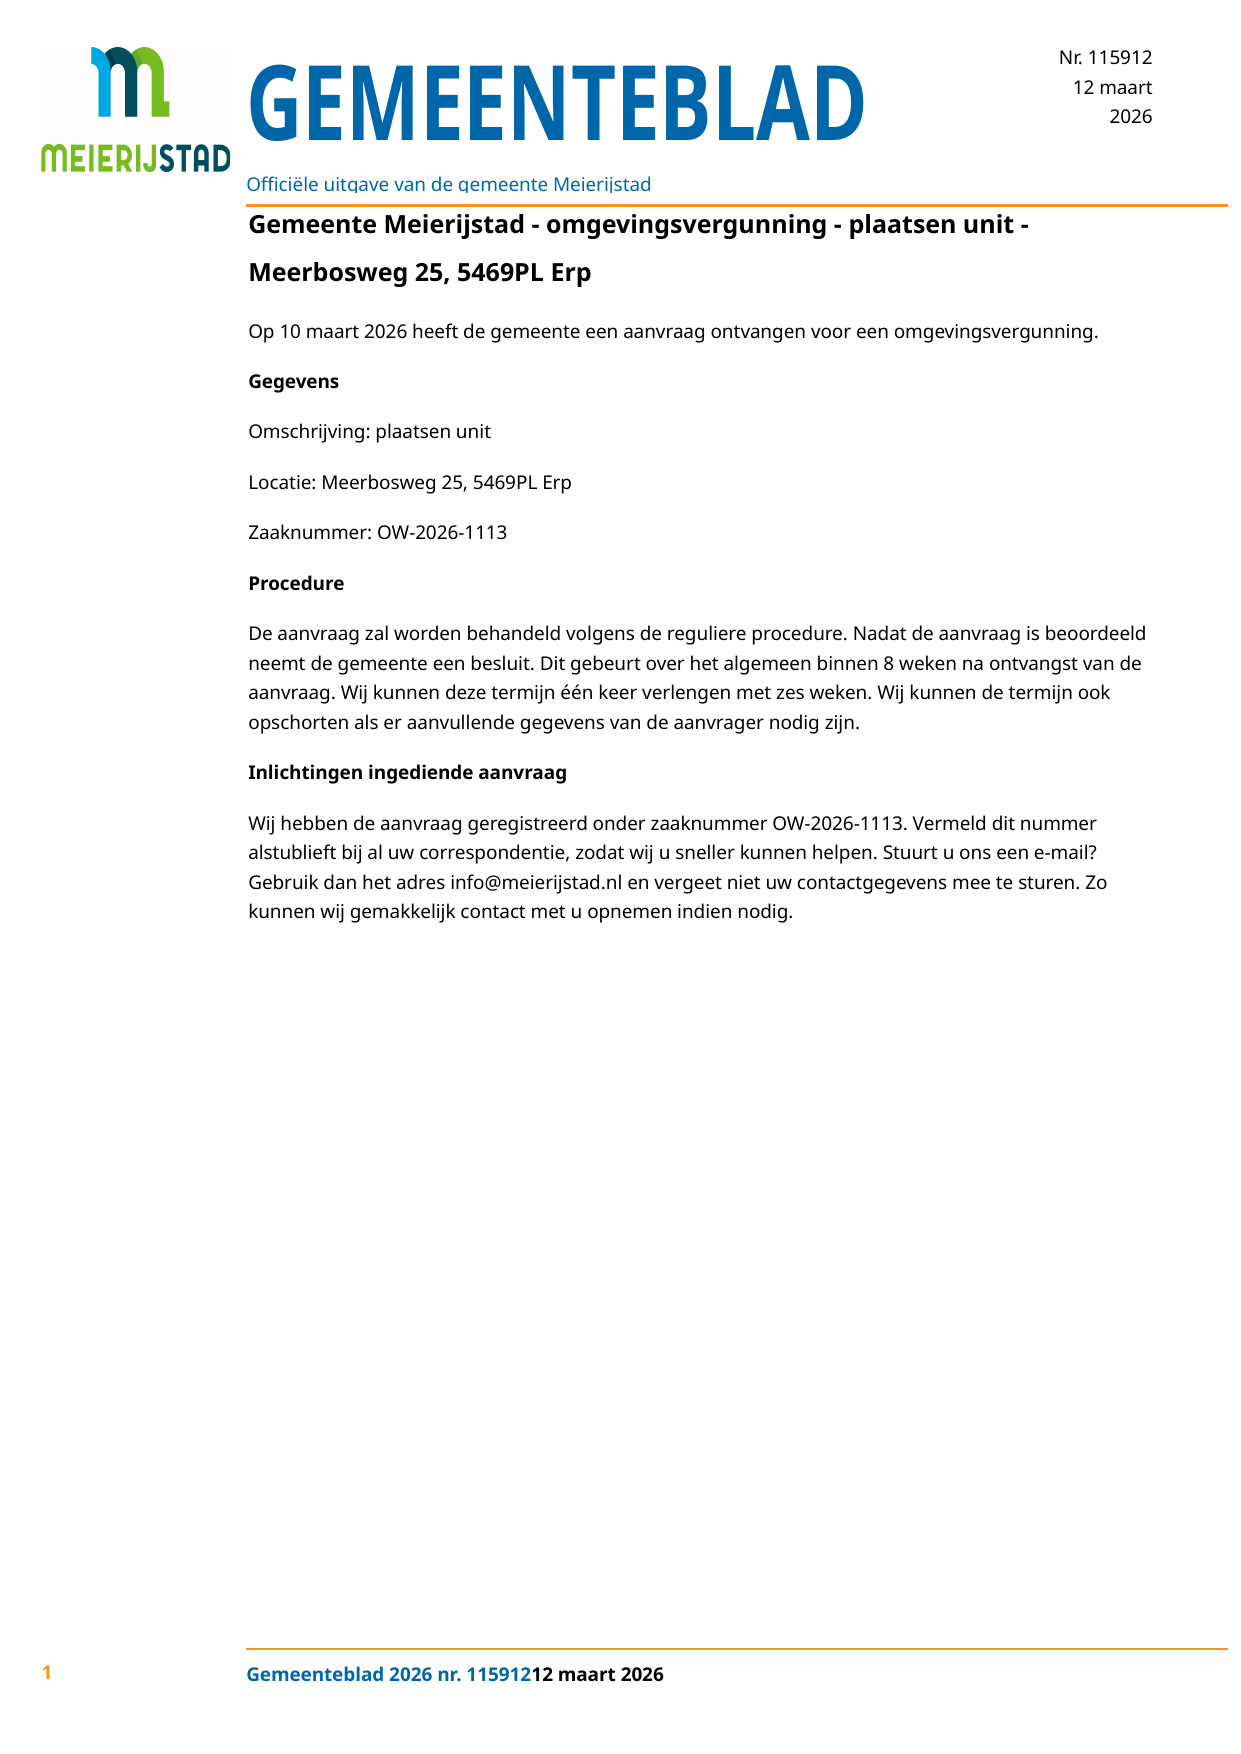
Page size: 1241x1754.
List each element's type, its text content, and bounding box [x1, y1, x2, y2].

text Locatie: Meerbosweg 25, 5469PL Erp [248, 469, 1152, 495]
text Inlichtingen ingediende aanvraag [248, 759, 1152, 785]
text Op 10 maart 2026 heeft de gemeente een aanvraag ontvangen voor een omgevingsvergunning. [248, 318, 1152, 344]
text Zaaknummer: OW-2026-1113 [248, 519, 1152, 545]
text Gemeente Meierijstad - omgevingsvergunning - plaatsen unit - Meerbosweg 25, 5469PL Erp [248, 207, 1152, 288]
text Procedure [248, 570, 1152, 596]
picture [41, 47, 231, 172]
text De aanvraag zal worden behandeld volgens de reguliere procedure. Nadat de aanvraag is beoordeeld neemt de gemeente een besluit. Dit gebeurt over het algemeen binnen 8 weken na ontvangst van de aanvraag. Wij kunnen deze termijn één keer verlengen met zes weken. Wij kunnen de termijn ook opschorten als er aanvullende gegevens van de aanvrager nodig zijn. [248, 620, 1152, 735]
text Gegevens [248, 368, 1152, 394]
text Wij hebben de aanvraag geregistreerd onder zaaknummer OW-2026-1113. Vermeld dit nummer alstublieft bij al uw correspondentie, zodat wij u sneller kunnen helpen. Stuurt u ons een e-mail? Gebruik dan het adres info@meierijstad.nl en vergeet niet uw contactgegevens mee te sturen. Zo kunnen wij gemakkelijk contact met u opnemen indien nodig. [248, 810, 1152, 924]
text Omschrijving: plaatsen unit [248, 419, 1152, 444]
